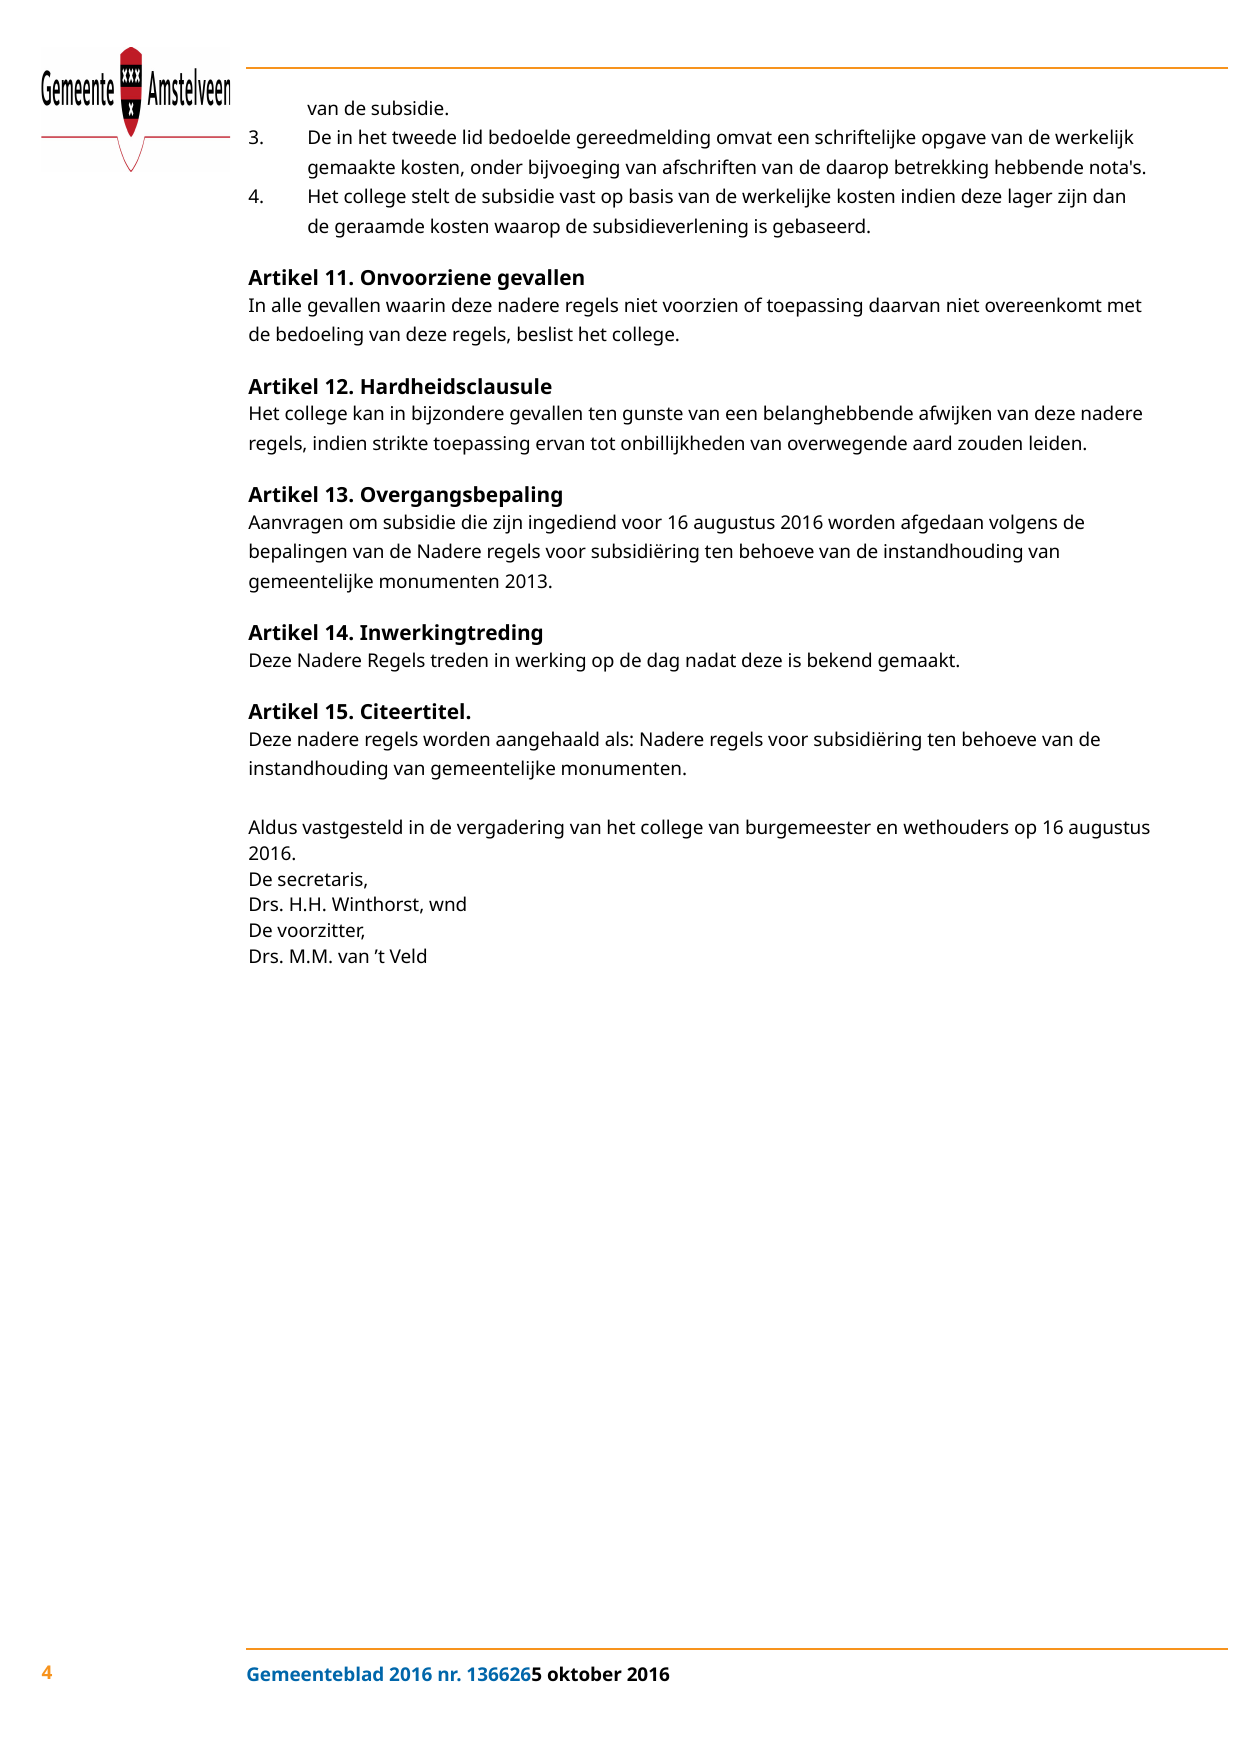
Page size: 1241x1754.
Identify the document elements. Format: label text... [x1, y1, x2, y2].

list Het college stelt de subsidie vast op basis van de werkelijke kosten indien deze lager zijn dan de geraamde kosten waarop de subsidieverlening is gebaseerd. [248, 183, 1152, 239]
text Artikel 11. Onvoorziene gevallen [248, 263, 1152, 292]
text Artikel 14. Inwerkingtreding [248, 618, 1152, 647]
text Drs. M.M. van ’t Veld [248, 943, 1152, 969]
list De in het tweede lid bedoelde gereedmelding omvat een schriftelijke opgave van de werkelijk gemaakte kosten, onder bijvoeging van afschriften van de daarop betrekking hebbende nota's. [248, 124, 1152, 180]
picture [41, 47, 231, 172]
text Deze Nadere Regels treden in werking op de dag nadat deze is bekend gemaakt. [248, 647, 1152, 673]
text Artikel 13. Overgangsbepaling [248, 480, 1152, 509]
text Deze nadere regels worden aangehaald als: Nadere regels voor subsidiëring ten behoeve van de instandhouding van gemeentelijke monumenten. [248, 726, 1152, 781]
text Aldus vastgesteld in de vergadering van het college van burgemeester en wethouders op 16 augustus 2016. [248, 814, 1152, 866]
text Artikel 12. Hardheidsclausule [248, 372, 1152, 400]
text Drs. H.H. Winthorst, wnd [248, 892, 1152, 917]
text Het college kan in bijzondere gevallen ten gunste van een belanghebbende afwijken van deze nadere regels, indien strikte toepassing ervan tot onbillijkheden van overwegende aard zouden leiden. [248, 400, 1152, 456]
text De voorzitter, [248, 917, 1152, 943]
list van de subsidie. [248, 95, 1152, 121]
text Aanvragen om subsidie die zijn ingediend voor 16 augustus 2016 worden afgedaan volgens de bepalingen van de Nadere regels voor subsidiëring ten behoeve van de instandhouding van gemeentelijke monumenten 2013. [248, 509, 1152, 594]
text Artikel 15. Citeertitel. [248, 697, 1152, 726]
text De secretaris, [248, 866, 1152, 892]
text In alle gevallen waarin deze nadere regels niet voorzien of toepassing daarvan niet overeenkomt met de bedoeling van deze regels, beslist het college. [248, 292, 1152, 347]
